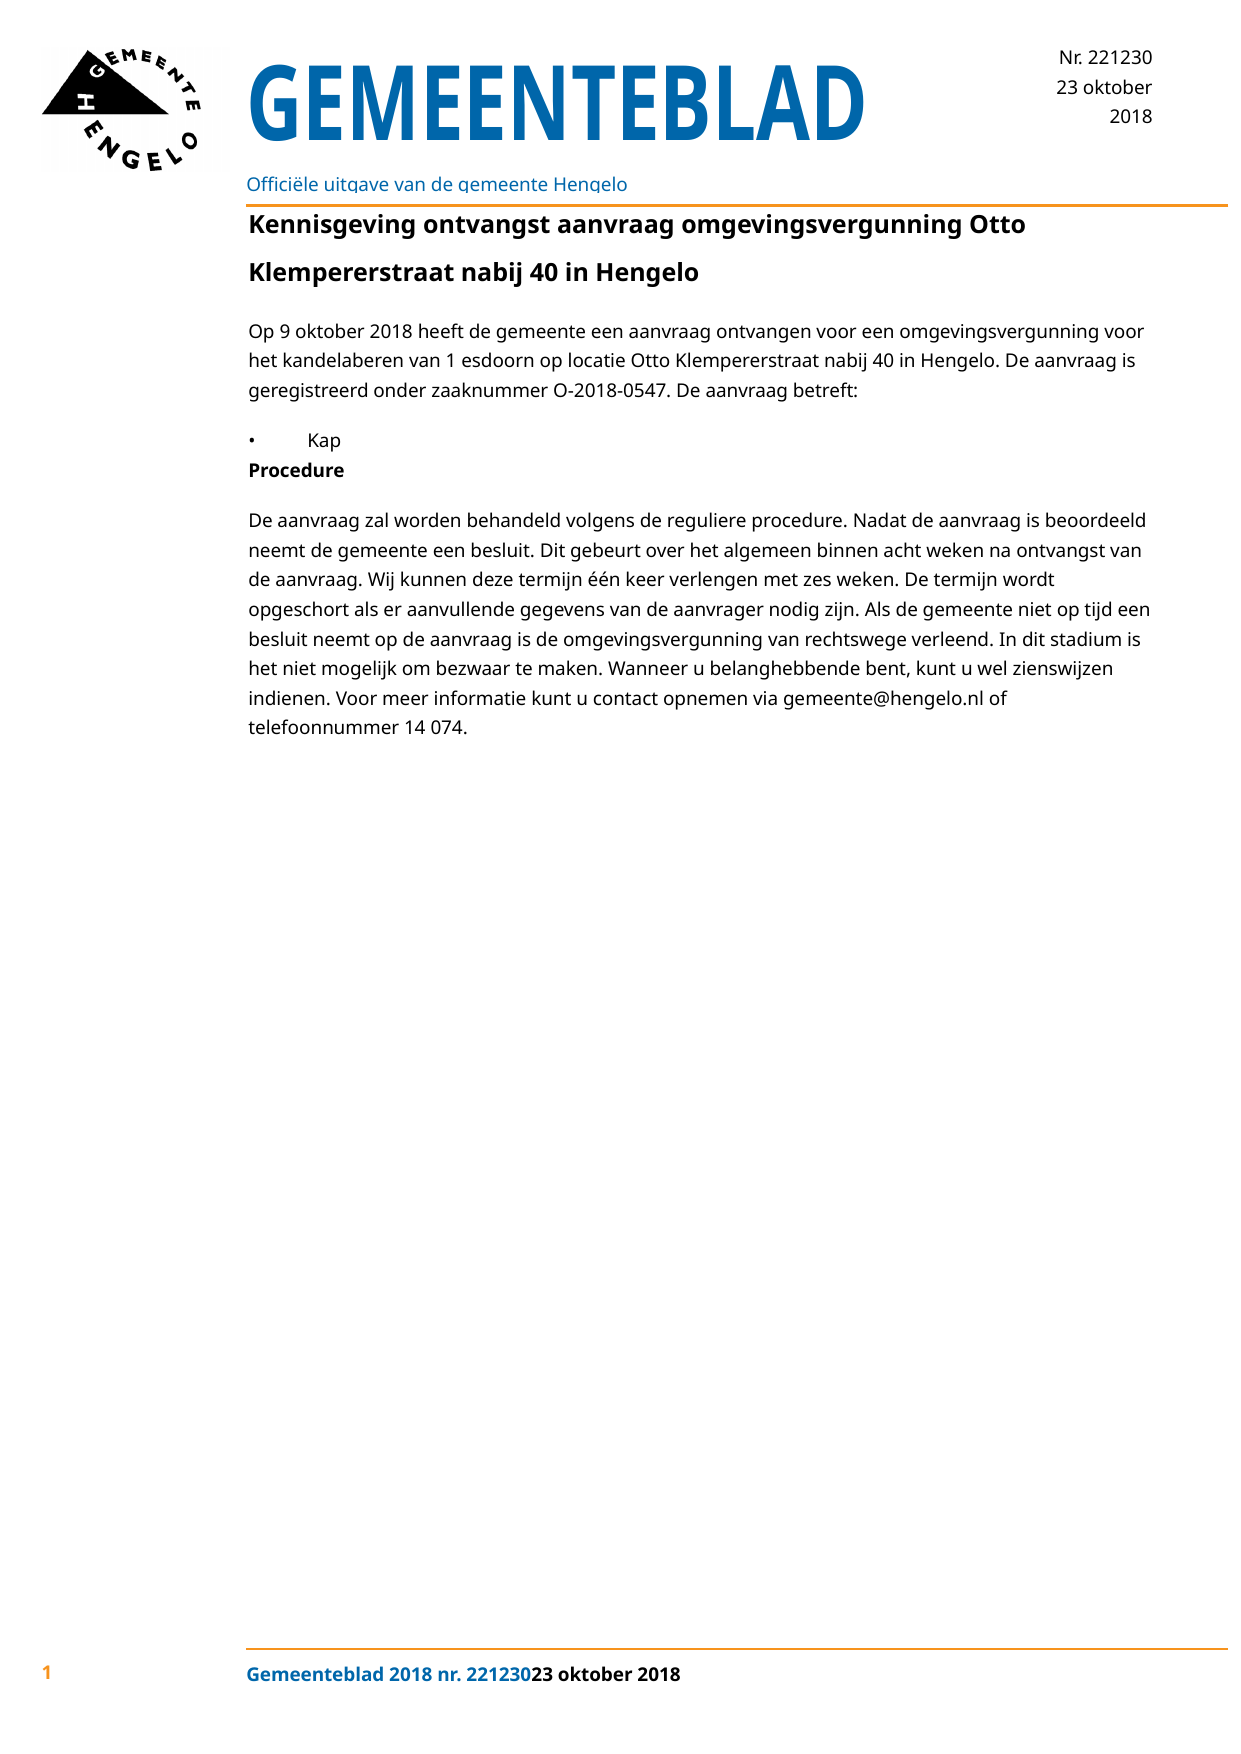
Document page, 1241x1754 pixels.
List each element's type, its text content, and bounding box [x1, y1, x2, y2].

picture [41, 47, 231, 172]
list Kap [248, 427, 1152, 453]
text Procedure [248, 457, 1152, 483]
text Kennisgeving ontvangst aanvraag omgevingsvergunning Otto Klempererstraat nabij 40 in Hengelo [248, 207, 1152, 288]
text De aanvraag zal worden behandeld volgens de reguliere procedure. Nadat de aanvraag is beoordeeld neemt de gemeente een besluit. Dit gebeurt over het algemeen binnen acht weken na ontvangst van de aanvraag. Wij kunnen deze termijn één keer verlengen met zes weken. De termijn wordt opgeschort als er aanvullende gegevens van de aanvrager nodig zijn. Als de gemeente niet op tijd een besluit neemt op de aanvraag is de omgevingsvergunning van rechtswege verleend. In dit stadium is het niet mogelijk om bezwaar te maken. Wanneer u belanghebbende bent, kunt u wel zienswijzen indienen. Voor meer informatie kunt u contact opnemen via gemeente@hengelo.nl of telefoonnummer 14 074. [248, 507, 1152, 740]
text Op 9 oktober 2018 heeft de gemeente een aanvraag ontvangen voor een omgevingsvergunning voor het kandelaberen van 1 esdoorn op locatie Otto Klempererstraat nabij 40 in Hengelo. De aanvraag is geregistreerd onder zaaknummer O-2018-0547. De aanvraag betreft: [248, 318, 1152, 403]
